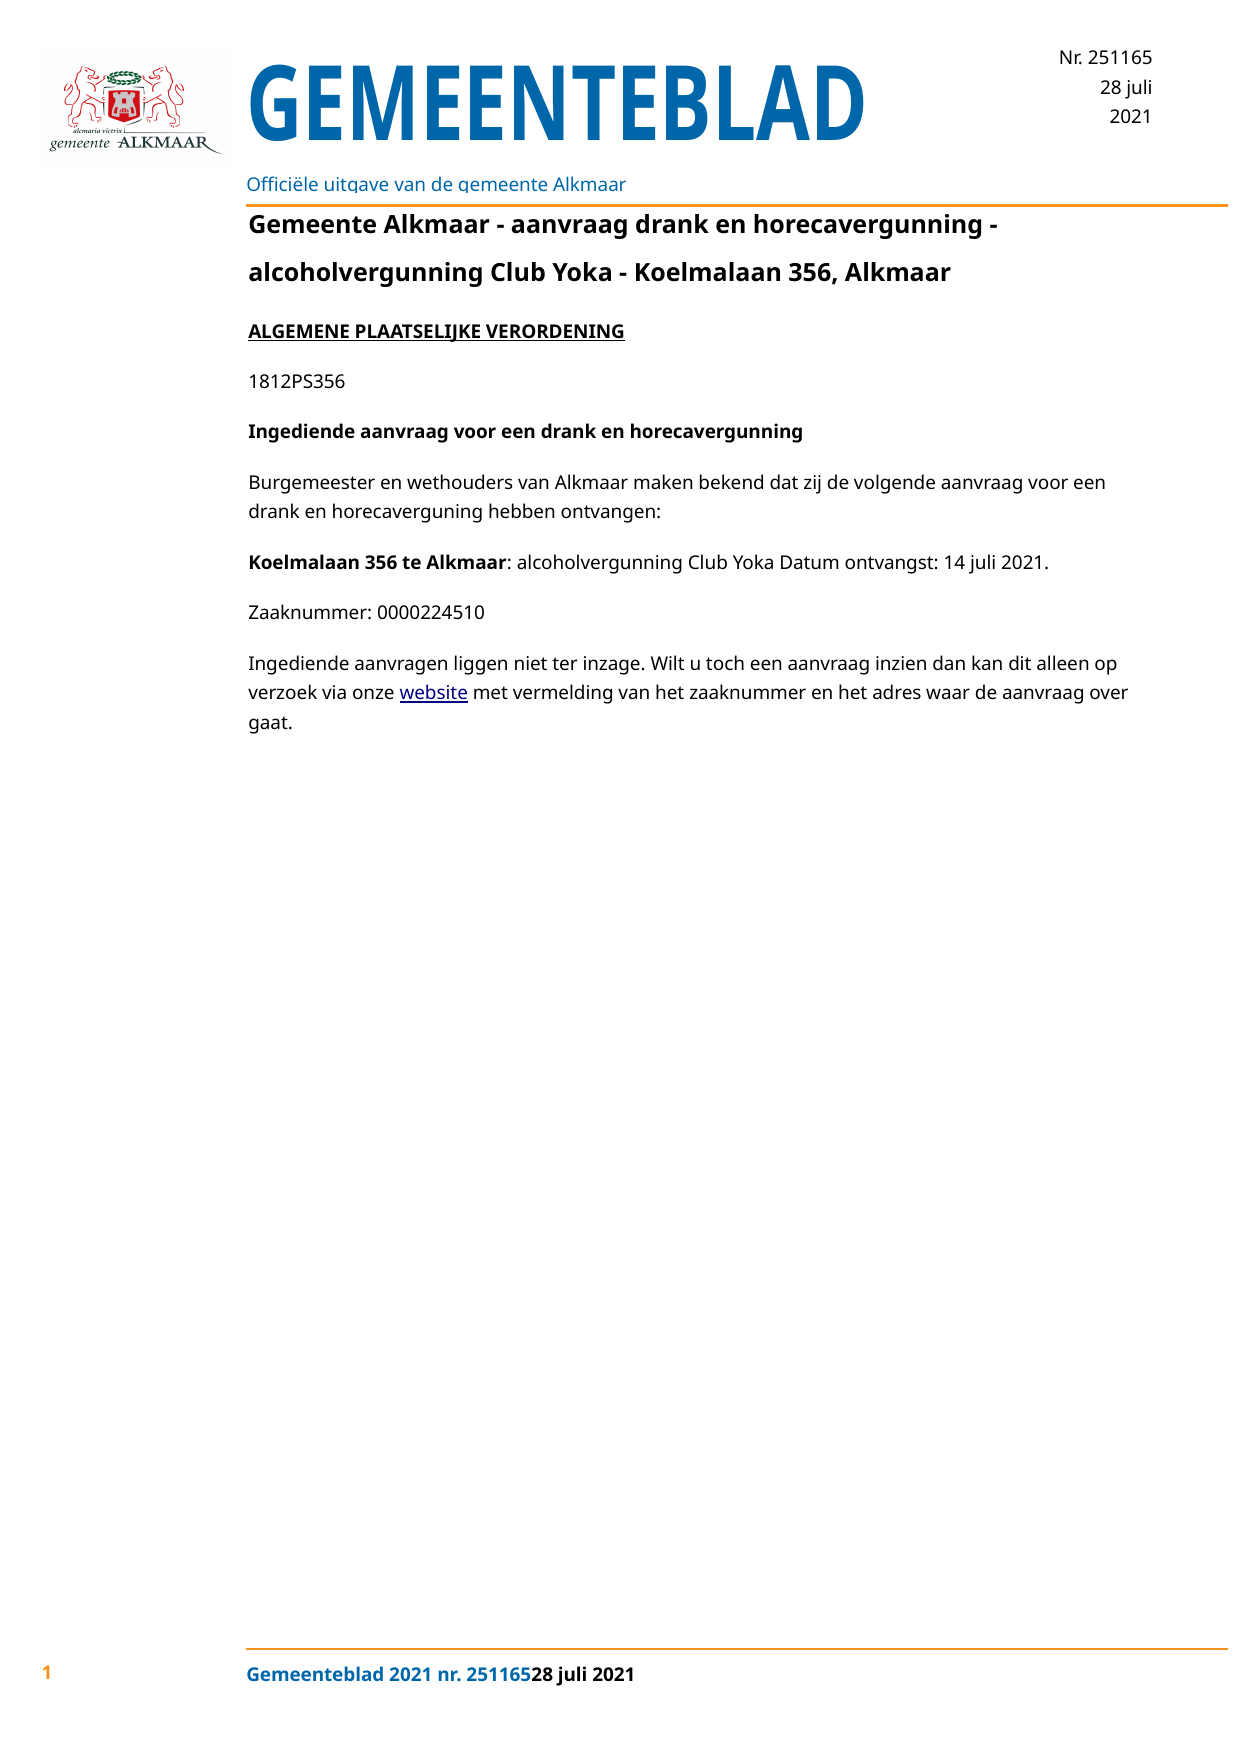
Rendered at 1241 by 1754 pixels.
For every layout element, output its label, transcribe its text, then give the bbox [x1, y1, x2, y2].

text Burgemeester en wethouders van Alkmaar maken bekend dat zij de volgende aanvraag voor een drank en horecaverguning hebben ontvangen: [248, 469, 1152, 524]
text ALGEMENE PLAATSELIJKE VERORDENING [248, 318, 1152, 344]
text Ingediende aanvraag voor een drank en horecavergunning [248, 419, 1152, 444]
text 1812PS356 [248, 368, 1152, 394]
text Gemeente Alkmaar - aanvraag drank en horecavergunning - alcoholvergunning Club Yoka - Koelmalaan 356, Alkmaar [248, 207, 1152, 288]
text Zaaknummer: 0000224510 [248, 599, 1152, 625]
text Koelmalaan 356 te Alkmaar: alcoholvergunning Club Yoka Datum ontvangst: 14 juli 2021. [248, 549, 1152, 575]
picture [41, 47, 231, 172]
text Ingediende aanvragen liggen niet ter inzage. Wilt u toch een aanvraag inzien dan kan dit alleen op verzoek via onze website met vermelding van het zaaknummer en het adres waar de aanvraag over gaat. [248, 650, 1152, 735]
